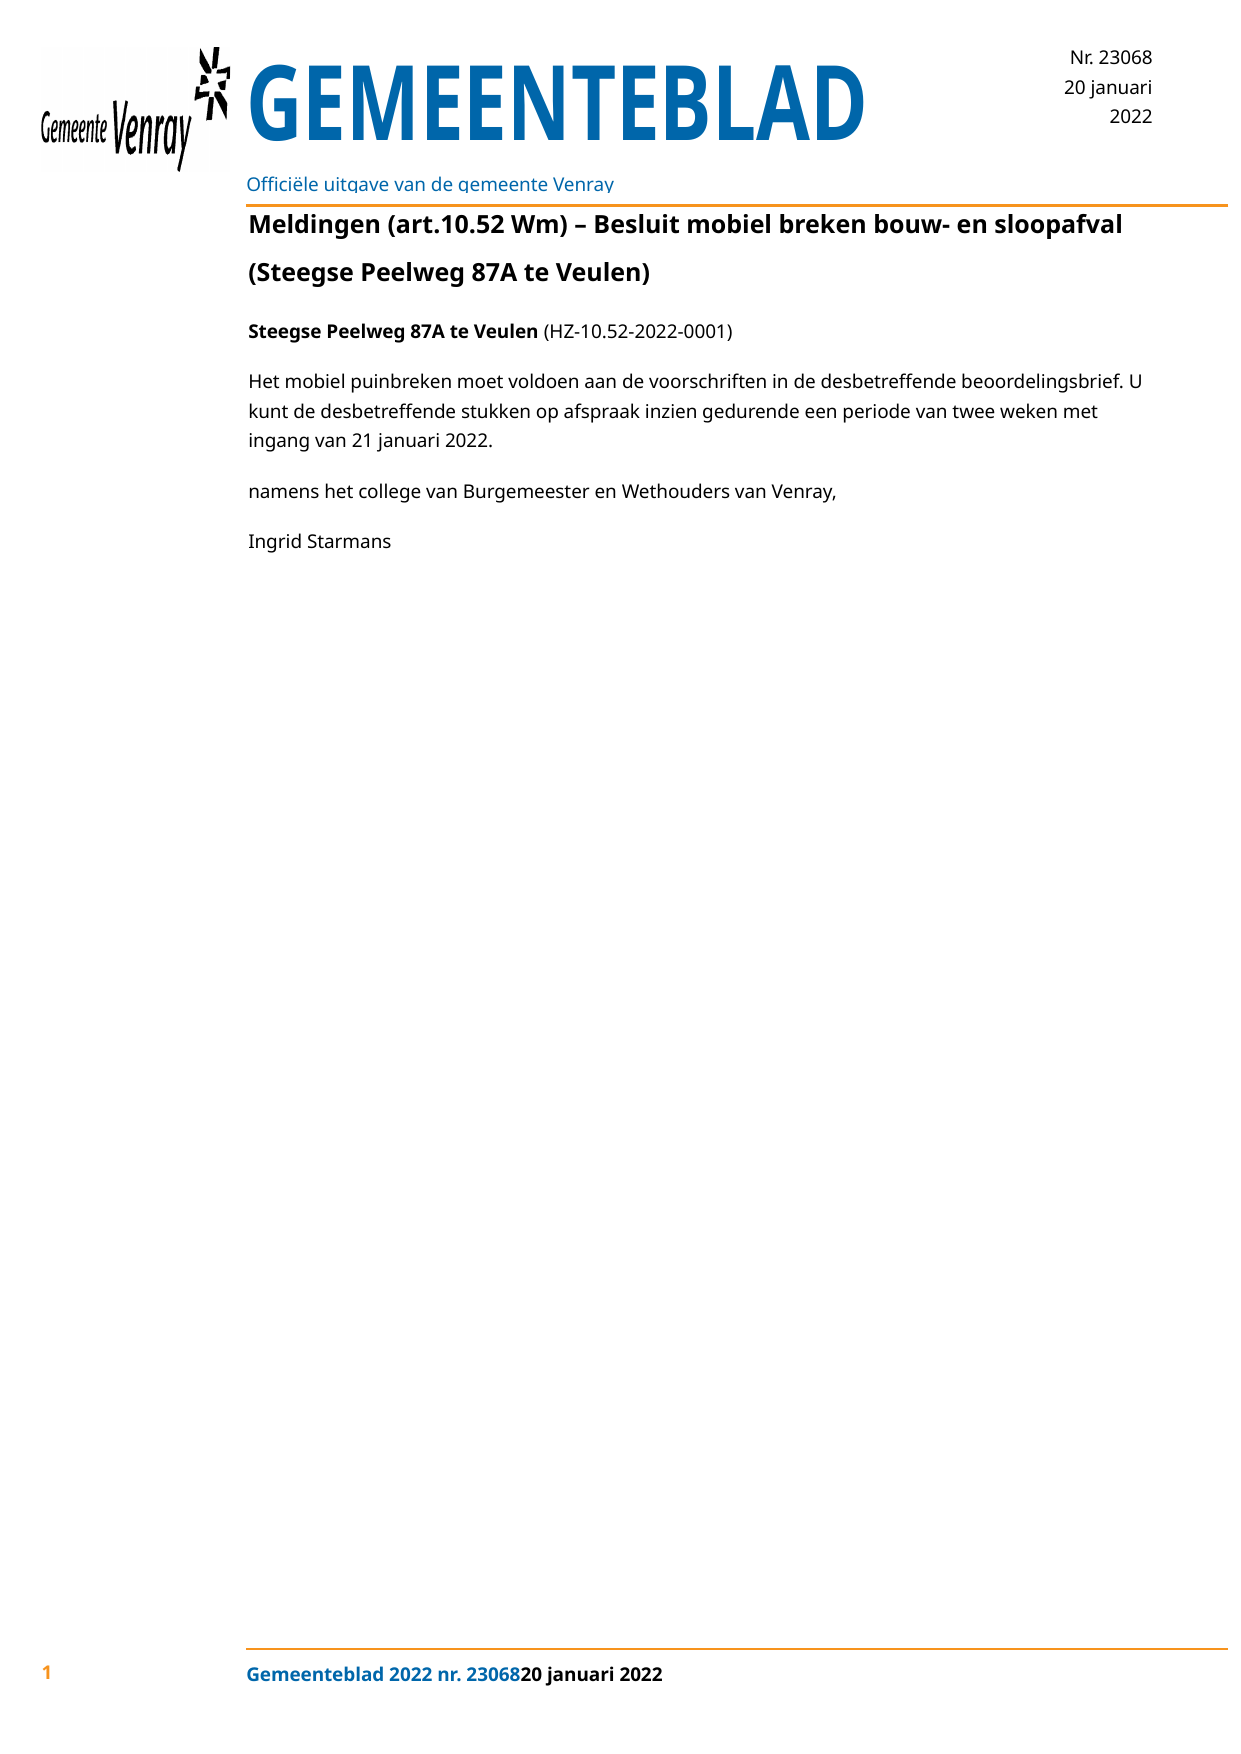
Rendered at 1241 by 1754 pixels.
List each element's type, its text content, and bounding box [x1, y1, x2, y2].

picture [41, 47, 231, 172]
text Steegse Peelweg 87A te Veulen (HZ-10.52-2022-0001) [248, 318, 1152, 344]
text Meldingen (art.10.52 Wm) – Besluit mobiel breken bouw- en sloopafval (Steegse Peelweg 87A te Veulen) [248, 207, 1152, 288]
text namens het college van Burgemeester en Wethouders van Venray, [248, 478, 1152, 504]
text Het mobiel puinbreken moet voldoen aan de voorschriften in de desbetreffende beoordelingsbrief. U kunt de desbetreffende stukken op afspraak inzien gedurende een periode van twee weken met ingang van 21 januari 2022. [248, 368, 1152, 453]
text Ingrid Starmans [248, 528, 1152, 554]
